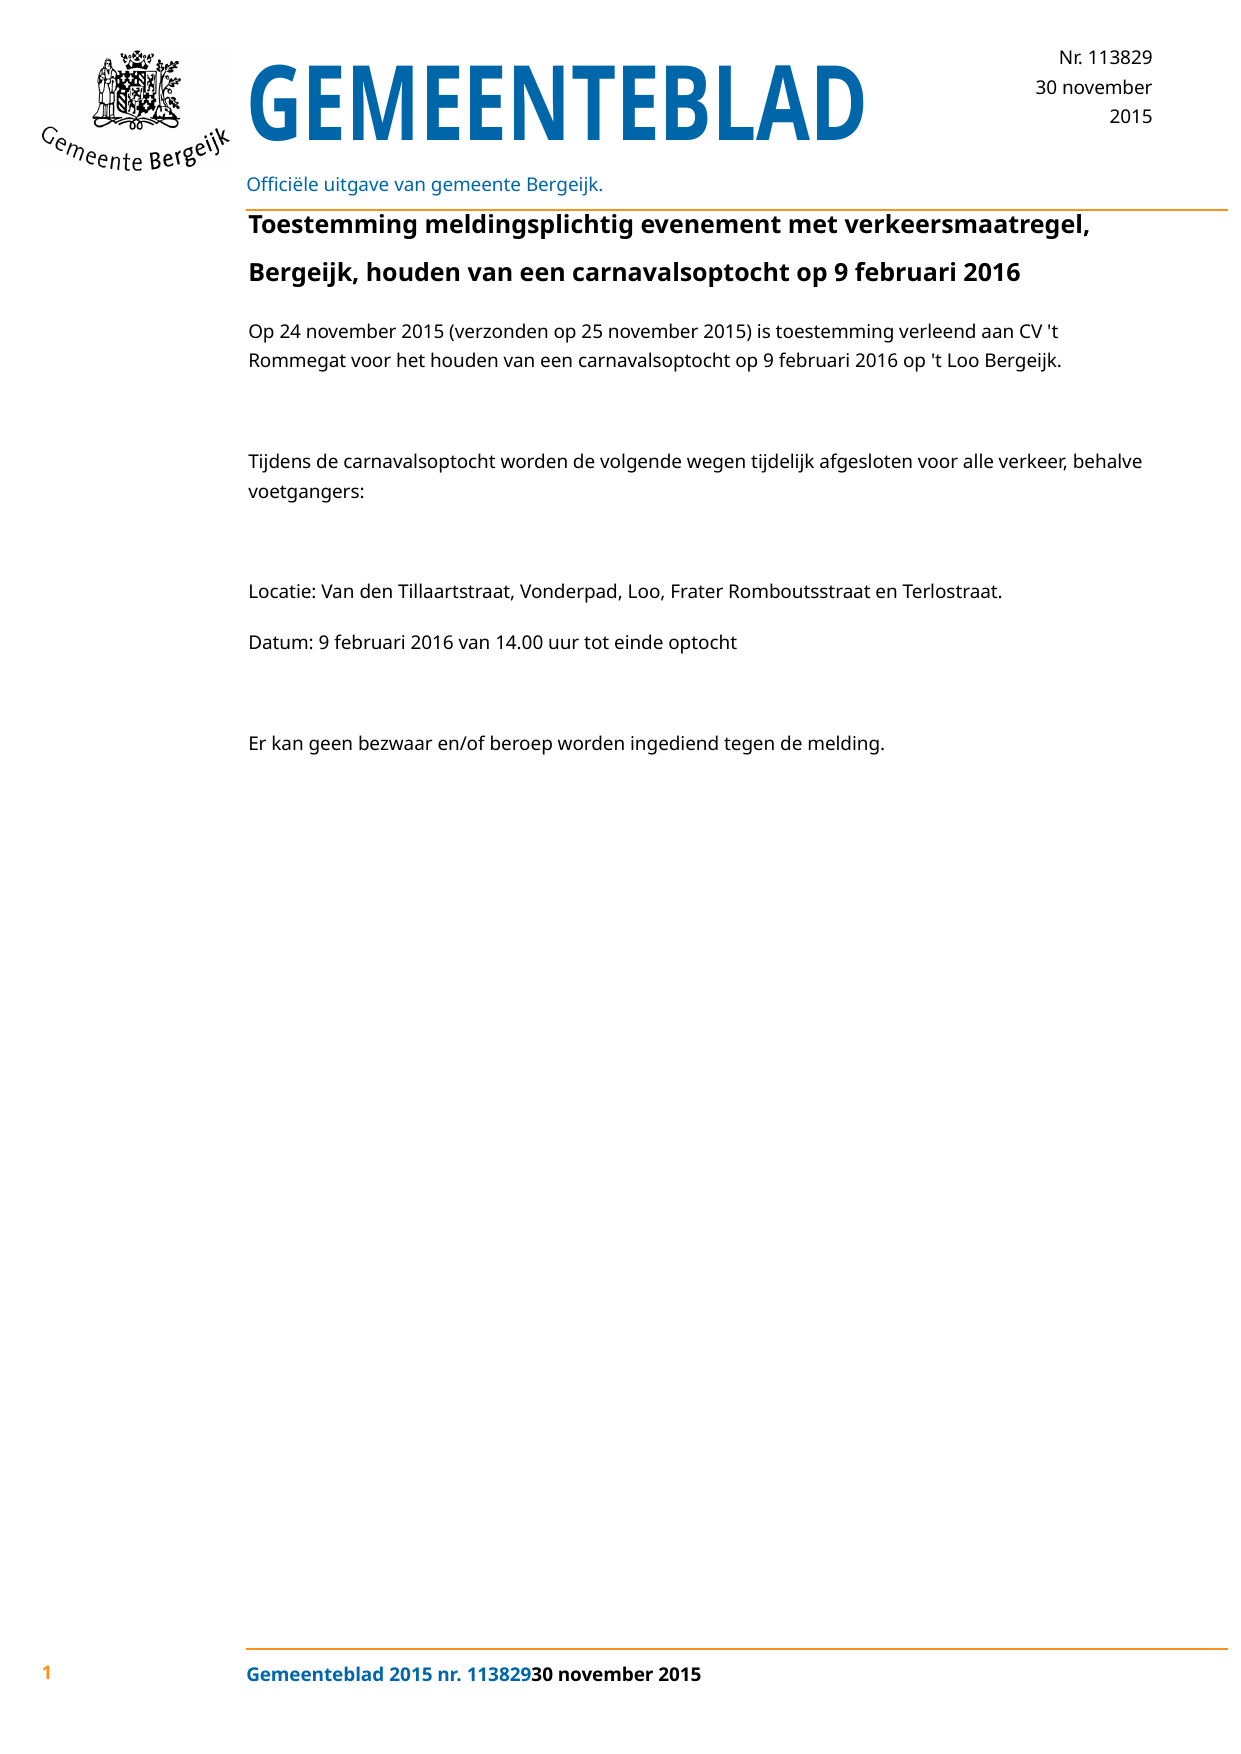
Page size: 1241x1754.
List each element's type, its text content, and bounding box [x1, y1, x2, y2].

text Datum: 9 februari 2016 van 14.00 uur tot einde optocht [248, 629, 1152, 655]
text Locatie: Van den Tillaartstraat, Vonderpad, Loo, Frater Romboutsstraat en Terlostraat. [248, 579, 1152, 604]
text Er kan geen bezwaar en/of beroep worden ingediend tegen de melding. [248, 730, 1152, 756]
text Op 24 november 2015 (verzonden op 25 november 2015) is toestemming verleend aan CV 't Rommegat voor het houden van een carnavalsoptocht op 9 februari 2016 op 't Loo Bergeijk. [248, 318, 1152, 373]
picture [41, 47, 231, 172]
text Toestemming meldingsplichtig evenement met verkeersmaatregel, Bergeijk, houden van een carnavalsoptocht op 9 februari 2016 [248, 211, 1152, 288]
text Tijdens de carnavalsoptocht worden de volgende wegen tijdelijk afgesloten voor alle verkeer, behalve voetgangers: [248, 448, 1152, 504]
